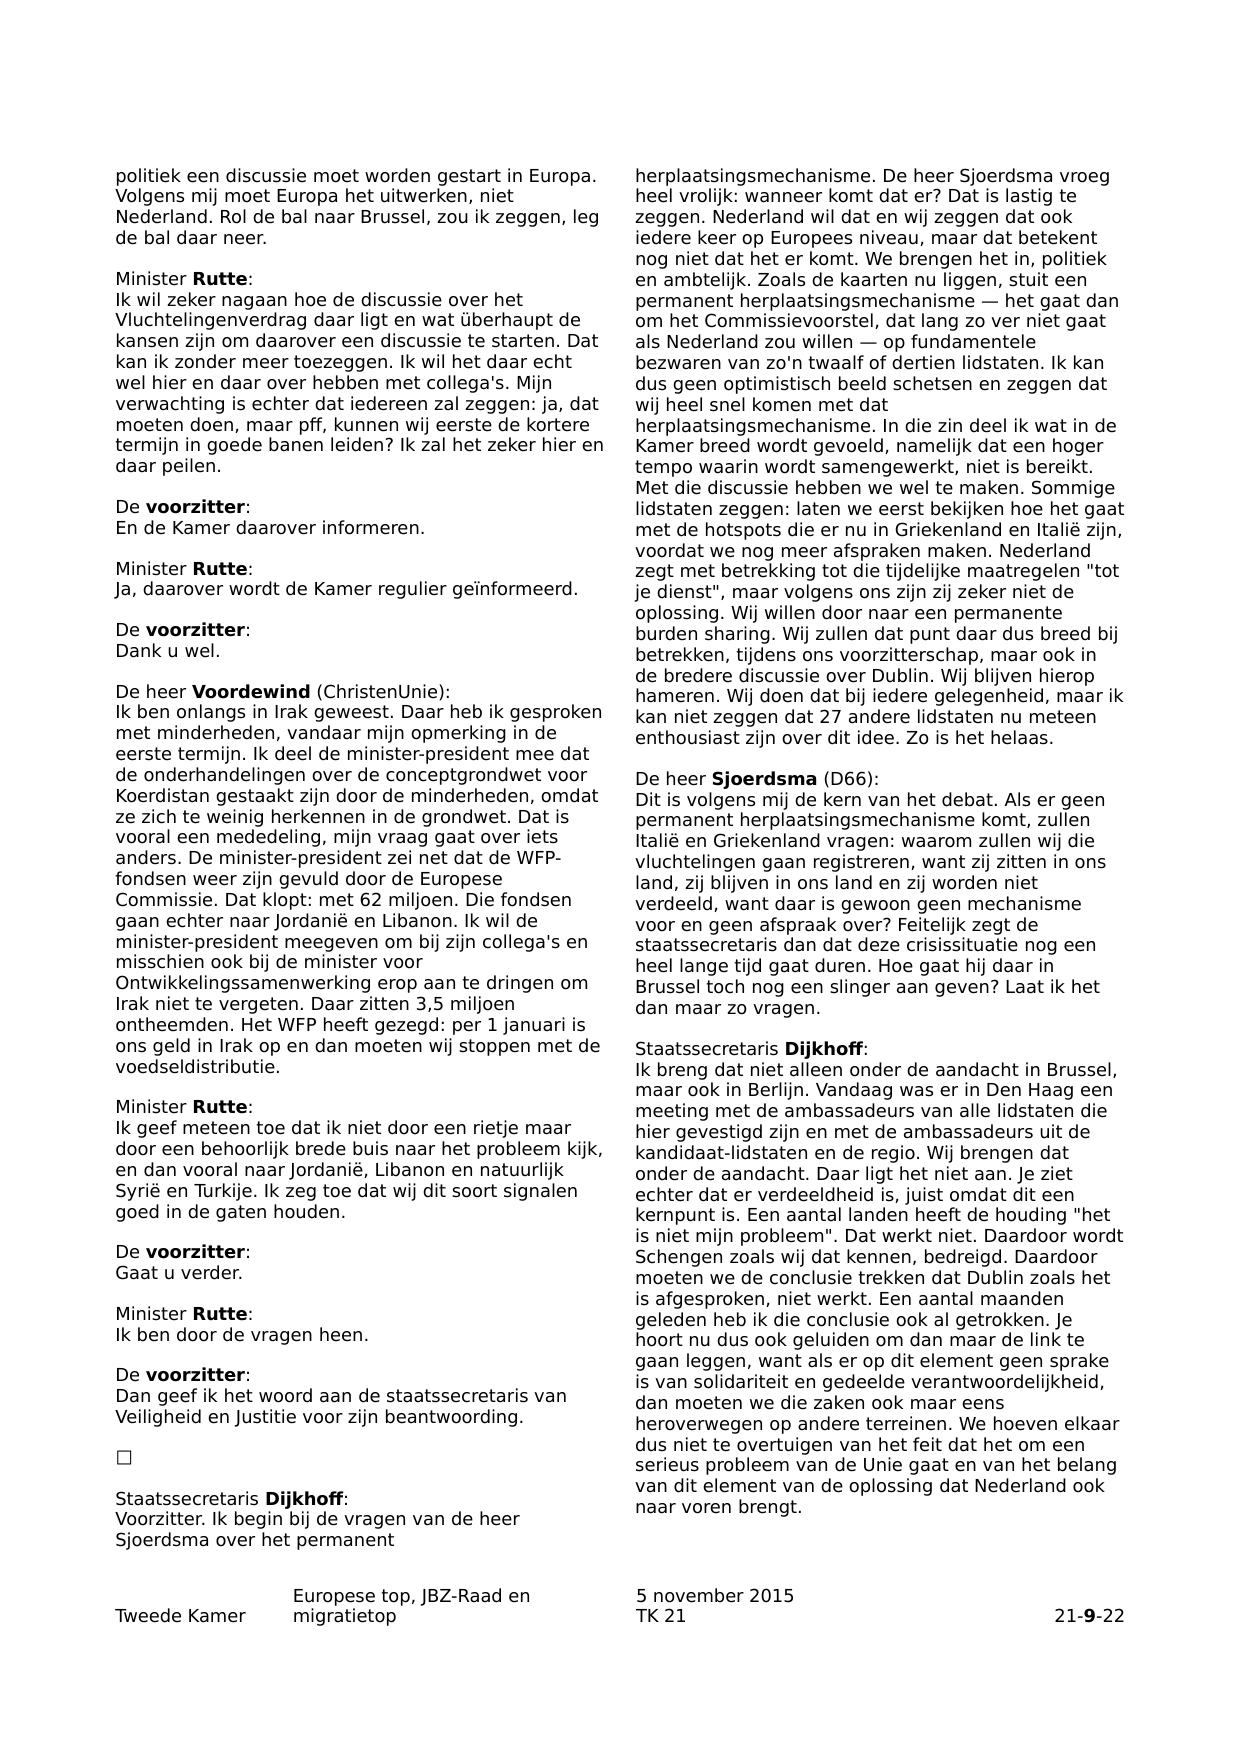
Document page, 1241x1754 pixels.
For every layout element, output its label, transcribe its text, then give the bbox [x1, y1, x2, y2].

text Dank u wel. [115, 641, 605, 662]
text Ja, daarover wordt de Kamer regulier geïnformeerd. [115, 579, 605, 600]
text Minister Rutte: [115, 1304, 605, 1324]
text De voorzitter: [115, 497, 605, 518]
text Minister Rutte: [115, 1097, 605, 1118]
text Voorzitter. Ik begin bij de vragen van de heer Sjoerdsma over het permanent [115, 1509, 605, 1551]
text Staatssecretaris Dijkhoff: [115, 1488, 605, 1509]
text Dit is volgens mij de kern van het debat. Als er geen permanent herplaatsingsmechanisme komt, zullen Italië en Griekenland vragen: waarom zullen wij die vluchtelingen gaan registreren, want zij zitten in ons land, zij blijven in ons land en zij worden niet verdeeld, want daar is gewoon geen mechanisme voor en geen afspraak over? Feitelijk zegt de staatssecretaris dan dat deze crisissituatie nog een heel lange tijd gaat duren. Hoe gaat hij daar in Brussel toch nog een slinger aan geven? Laat ik het dan maar zo vragen. [635, 789, 1125, 1018]
text Gaat u verder. [115, 1263, 605, 1284]
text Dan geef ik het woord aan de staatssecretaris van Veiligheid en Justitie voor zijn beantwoording. [115, 1386, 605, 1428]
text De heer Voordewind (ChristenUnie): [115, 682, 605, 702]
text herplaatsingsmechanisme. De heer Sjoerdsma vroeg heel vrolijk: wanneer komt dat er? Dat is lastig te zeggen. Nederland wil dat en wij zeggen dat ook iedere keer op Europees niveau, maar dat betekent nog niet dat het er komt. We brengen het in, politiek en ambtelijk. Zoals de kaarten nu liggen, stuit een permanent herplaatsingsmechanisme — het gaat dan om het Commissievoorstel, dat lang zo ver niet gaat als Nederland zou willen — op fundamentele bezwaren van zo'n twaalf of dertien lidstaten. Ik kan dus geen optimistisch beeld schetsen en zeggen dat wij heel snel komen met dat herplaatsingsmechanisme. In die zin deel ik wat in de Kamer breed wordt gevoeld, namelijk dat een hoger tempo waarin wordt samengewerkt, niet is bereikt. [635, 165, 1125, 478]
text Staatssecretaris Dijkhoff: [635, 1038, 1125, 1059]
text Minister Rutte: [115, 558, 605, 579]
text De heer Sjoerdsma (D66): [635, 769, 1125, 789]
text Met die discussie hebben we wel te maken. Sommige lidstaten zeggen: laten we eerst bekijken hoe het gaat met de hotspots die er nu in Griekenland en Italië zijn, voordat we nog meer afspraken maken. Nederland zegt met betrekking tot die tijdelijke maatregelen "tot je dienst", maar volgens ons zijn zij zeker niet de oplossing. Wij willen door naar een permanente burden sharing. Wij zullen dat punt daar dus breed bij betrekken, tijdens ons voorzitterschap, maar ook in de bredere discussie over Dublin. Wij blijven hierop hameren. Wij doen dat bij iedere gelegenheid, maar ik kan niet zeggen dat 27 andere lidstaten nu meteen enthousiast zijn over dit idee. Zo is het helaas. [635, 478, 1125, 749]
text Ik wil zeker nagaan hoe de discussie over het Vluchtelingenverdrag daar ligt en wat überhaupt de kansen zijn om daarover een discussie te starten. Dat kan ik zonder meer toezeggen. Ik wil het daar echt wel hier en daar over hebben met collega's. Mijn verwachting is echter dat iedereen zal zeggen: ja, dat moeten doen, maar pff, kunnen wij eerste de kortere termijn in goede banen leiden? Ik zal het zeker hier en daar peilen. [115, 289, 605, 477]
text ⬜ [115, 1448, 605, 1468]
text Ik breng dat niet alleen onder de aandacht in Brussel, maar ook in Berlijn. Vandaag was er in Den Haag een meeting met de ambassadeurs van alle lidstaten die hier gevestigd zijn en met de ambassadeurs uit de kandidaat-lidstaten en de regio. Wij brengen dat onder de aandacht. Daar ligt het niet aan. Je ziet echter dat er verdeeldheid is, juist omdat dit een kernpunt is. Een aantal landen heeft de houding "het is niet mijn probleem". Dat werkt niet. Daardoor wordt Schengen zoals wij dat kennen, bedreigd. Daardoor moeten we de conclusie trekken dat Dublin zoals het is afgesproken, niet werkt. Een aantal maanden geleden heb ik die conclusie ook al getrokken. Je hoort nu dus ook geluiden om dan maar de link te gaan leggen, want als er op dit element geen sprake is van solidariteit en gedeelde verantwoordelijkheid, dan moeten we die zaken ook maar eens heroverwegen op andere terreinen. We hoeven elkaar dus niet te overtuigen van het feit dat het om een serieus probleem van de Unie gaat en van het belang van dit element van de oplossing dat Nederland ook naar voren brengt. [635, 1059, 1125, 1518]
text De voorzitter: [115, 1242, 605, 1263]
text Ik geef meteen toe dat ik niet door een rietje maar door een behoorlijk brede buis naar het probleem kijk, en dan vooral naar Jordanië, Libanon en natuurlijk Syrië en Turkije. Ik zeg toe dat wij dit soort signalen goed in de gaten houden. [115, 1118, 605, 1222]
text Ik ben onlangs in Irak geweest. Daar heb ik gesproken met minderheden, vandaar mijn opmerking in de eerste termijn. Ik deel de minister-president mee dat de onderhandelingen over de conceptgrondwet voor Koerdistan gestaakt zijn door de minderheden, omdat ze zich te weinig herkennen in de grondwet. Dat is vooral een mededeling, mijn vraag gaat over iets anders. De minister-president zei net dat de WFP-fondsen weer zijn gevuld door de Europese Commissie. Dat klopt: met 62 miljoen. Die fondsen gaan echter naar Jordanië en Libanon. Ik wil de minister-president meegeven om bij zijn collega's en misschien ook bij de minister voor Ontwikkelingssamenwerking erop aan te dringen om Irak niet te vergeten. Daar zitten 3,5 miljoen ontheemden. Het WFP heeft gezegd: per 1 januari is ons geld in Irak op en dan moeten wij stoppen met de voedseldistributie. [115, 702, 605, 1077]
text En de Kamer daarover informeren. [115, 518, 605, 538]
text De voorzitter: [115, 1365, 605, 1386]
text Minister Rutte: [115, 269, 605, 289]
text politiek een discussie moet worden gestart in Europa. Volgens mij moet Europa het uitwerken, niet Nederland. Rol de bal naar Brussel, zou ik zeggen, leg de bal daar neer. [115, 165, 605, 249]
text De voorzitter: [115, 620, 605, 641]
text Ik ben door de vragen heen. [115, 1324, 605, 1345]
